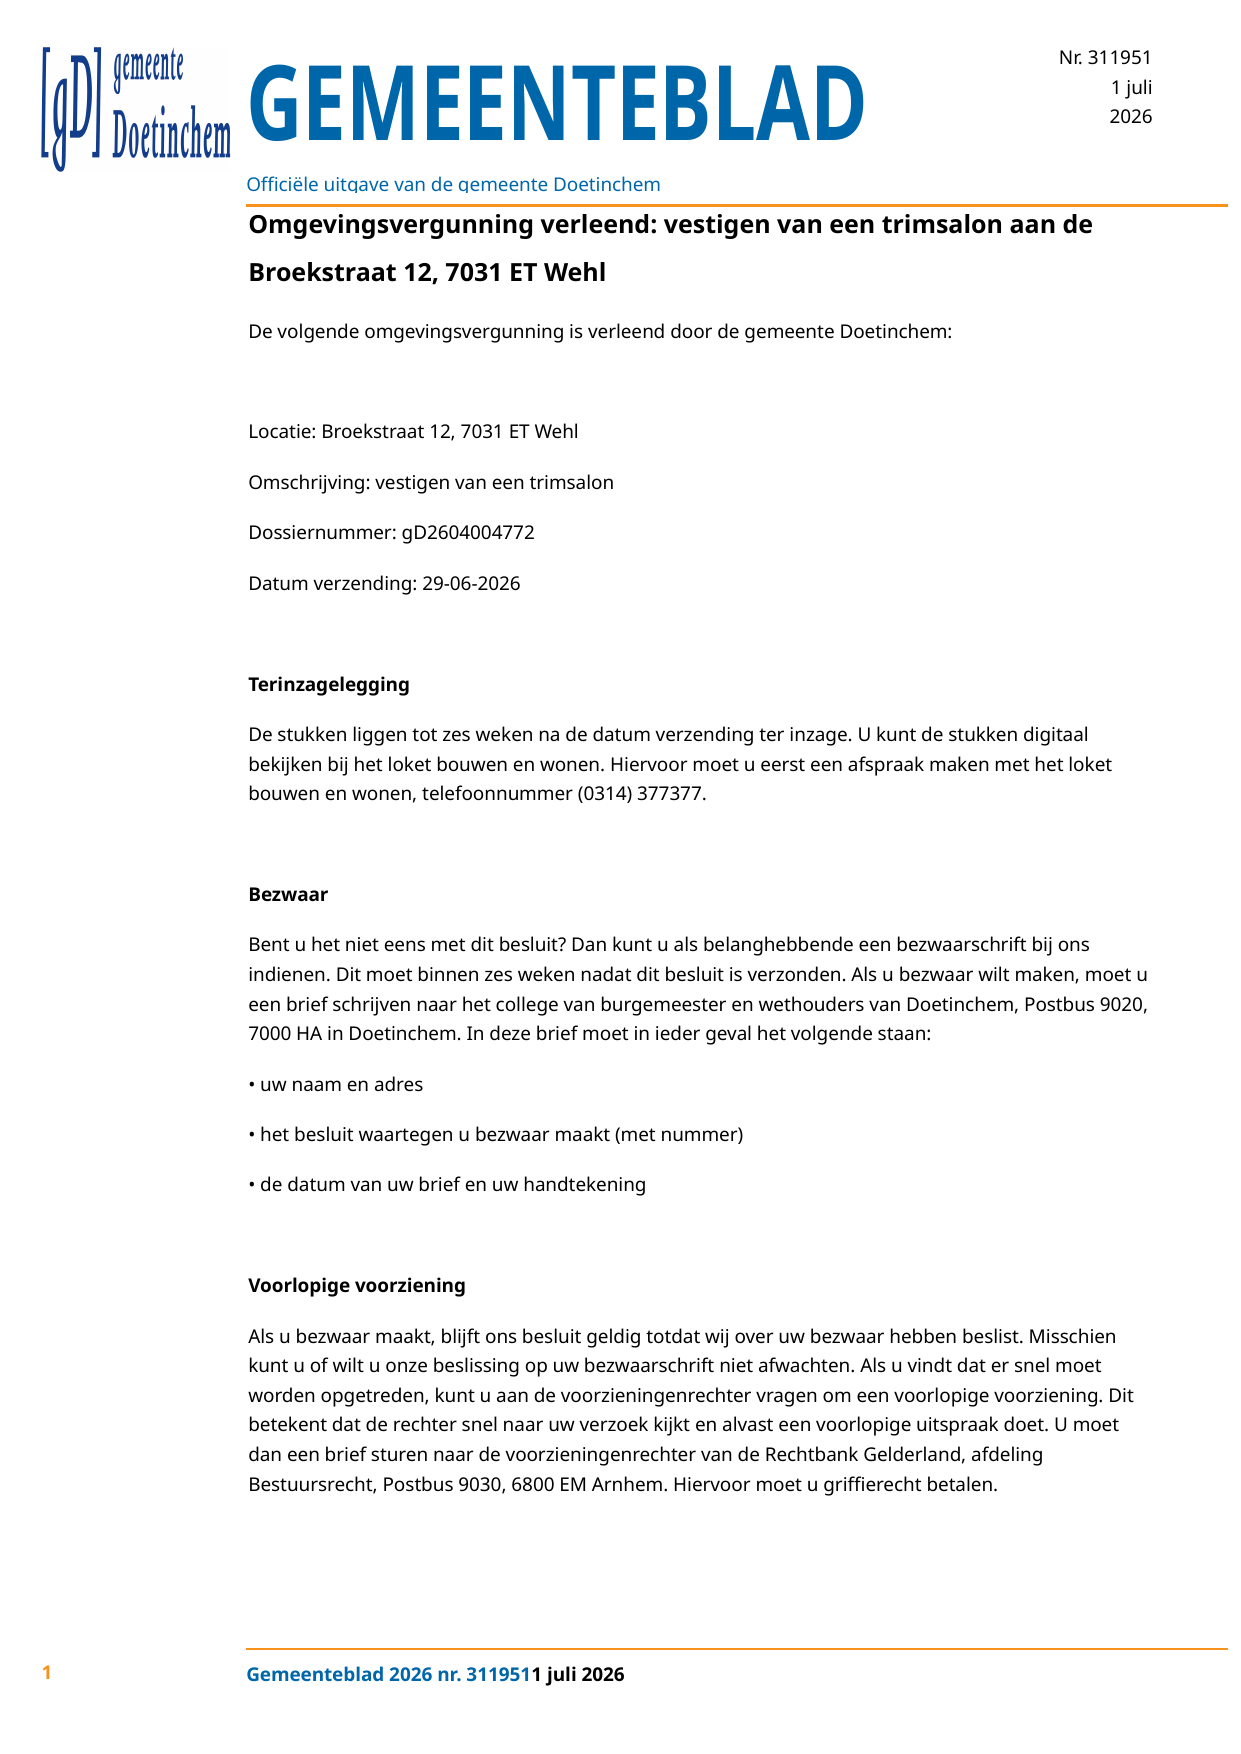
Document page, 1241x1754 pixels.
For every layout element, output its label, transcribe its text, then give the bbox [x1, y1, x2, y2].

text • uw naam en adres [248, 1071, 1152, 1097]
text Als u bezwaar maakt, blijft ons besluit geldig totdat wij over uw bezwaar hebben beslist. Misschien kunt u of wilt u onze beslissing op uw bezwaarschrift niet afwachten. Als u vindt dat er snel moet worden opgetreden, kunt u aan de voorzieningenrechter vragen om een voorlopige voorziening. Dit betekent dat de rechter snel naar uw verzoek kijkt en alvast een voorlopige uitspraak doet. U moet dan een brief sturen naar de voorzieningenrechter van de Rechtbank Gelderland, afdeling Bestuursrecht, Postbus 9030, 6800 EM Arnhem. Hiervoor moet u griffierecht betalen. [248, 1323, 1152, 1497]
text Omschrijving: vestigen van een trimsalon [248, 469, 1152, 495]
text Omgevingsvergunning verleend: vestigen van een trimsalon aan de Broekstraat 12, 7031 ET Wehl [248, 207, 1152, 288]
text • het besluit waartegen u bezwaar maakt (met nummer) [248, 1121, 1152, 1147]
text De stukken liggen tot zes weken na de datum verzending ter inzage. U kunt de stukken digitaal bekijken bij het loket bouwen en wonen. Hiervoor moet u eerst een afspraak maken met het loket bouwen en wonen, telefoonnummer (0314) 377377. [248, 721, 1152, 806]
text • de datum van uw brief en uw handtekening [248, 1172, 1152, 1197]
text Terinzagelegging [248, 671, 1152, 697]
text Bent u het niet eens met dit besluit? Dan kunt u als belanghebbende een bezwaarschrift bij ons indienen. Dit moet binnen zes weken nadat dit besluit is verzonden. Als u bezwaar wilt maken, moet u een brief schrijven naar het college van burgemeester en wethouders van Doetinchem, Postbus 9020, 7000 HA in Doetinchem. In deze brief moet in ieder geval het volgende staan: [248, 932, 1152, 1046]
text Datum verzending: 29-06-2026 [248, 570, 1152, 596]
text De volgende omgevingsvergunning is verleend door de gemeente Doetinchem: [248, 318, 1152, 344]
text Bezwaar [248, 881, 1152, 907]
text Voorlopige voorziening [248, 1272, 1152, 1298]
text Locatie: Broekstraat 12, 7031 ET Wehl [248, 419, 1152, 444]
text Dossiernummer: gD2604004772 [248, 519, 1152, 545]
picture [41, 47, 231, 172]
